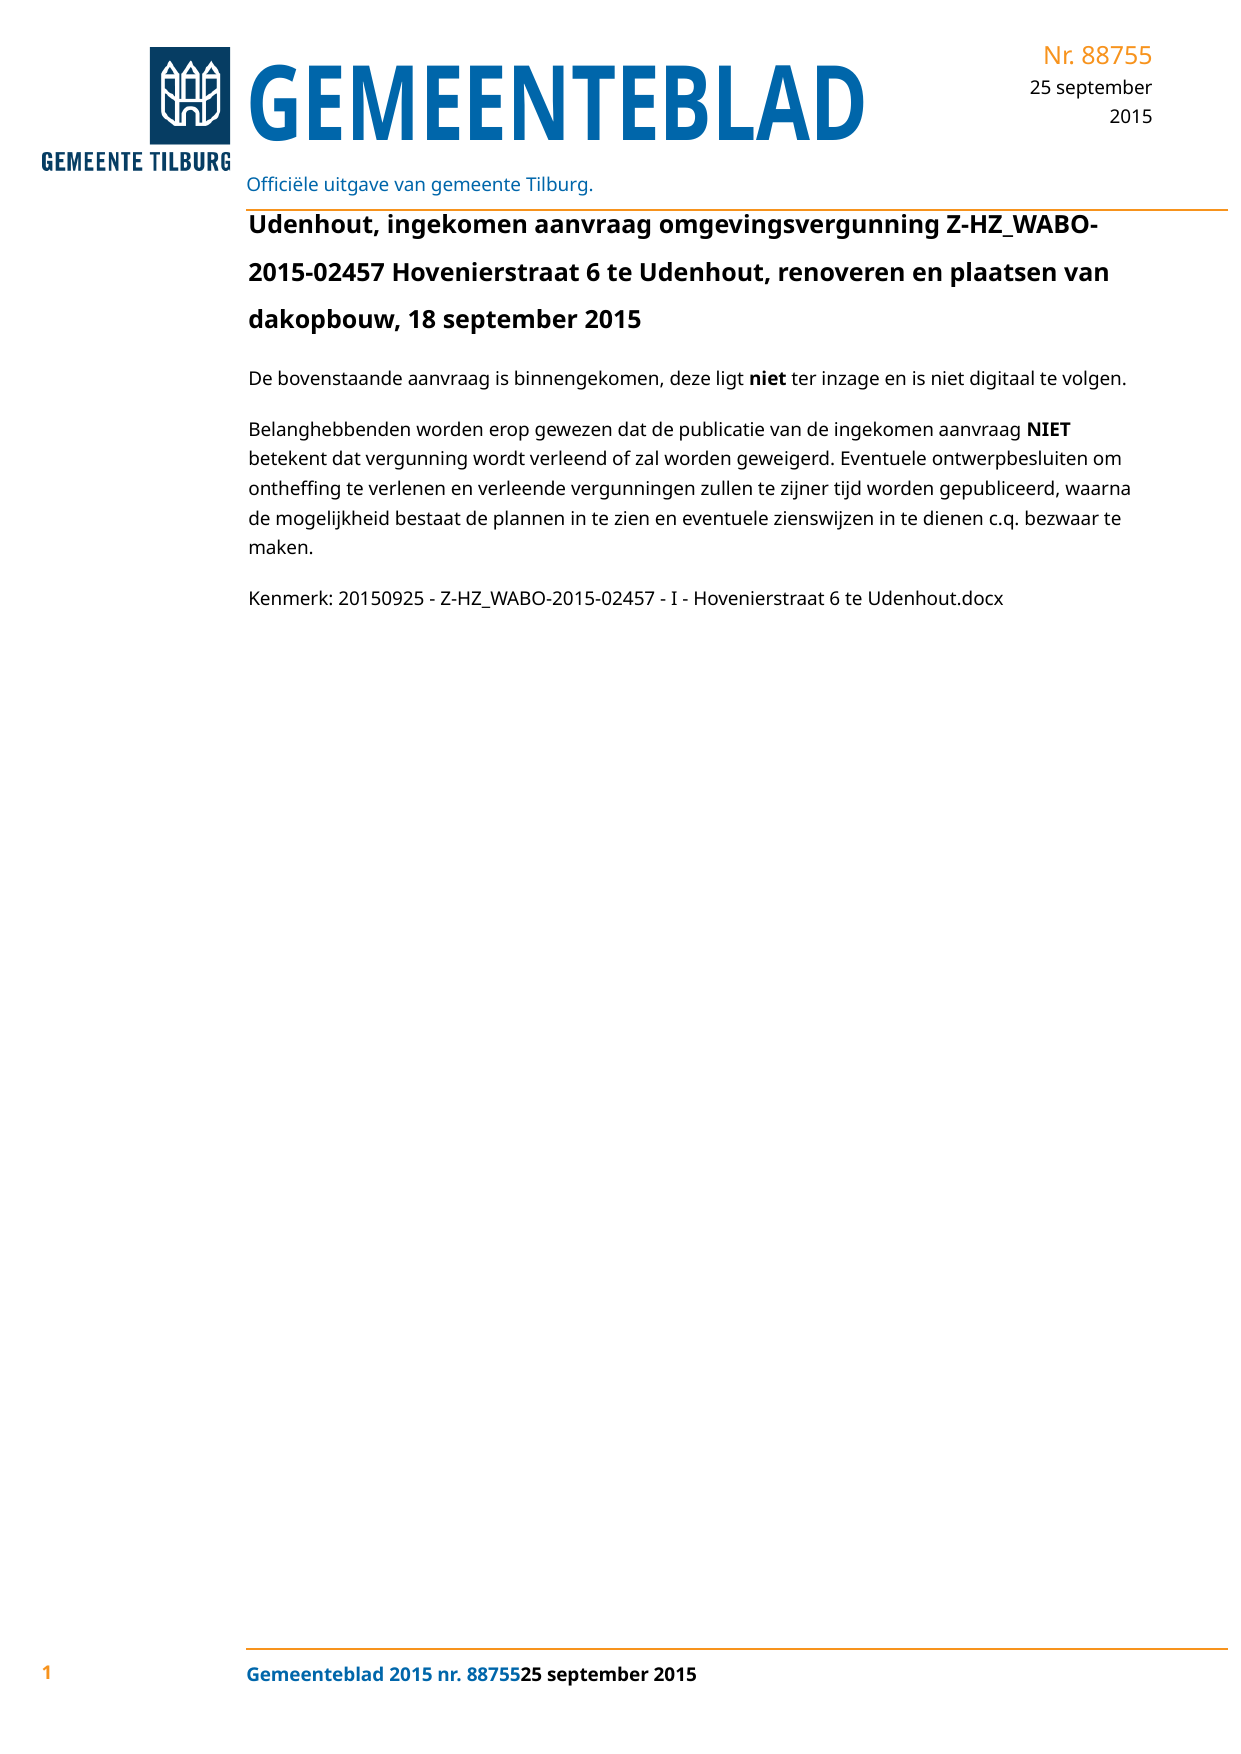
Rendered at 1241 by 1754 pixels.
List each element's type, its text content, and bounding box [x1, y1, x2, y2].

picture [41, 47, 231, 172]
text Kenmerk: 20150925 - Z-HZ_WABO-2015-02457 - I - Hovenierstraat 6 te Udenhout.docx [248, 585, 1152, 610]
text De bovenstaande aanvraag is binnengekomen, deze ligt niet ter inzage en is niet digitaal te volgen. [248, 366, 1152, 391]
text Belanghebbenden worden erop gewezen dat de publicatie van de ingekomen aanvraag NIET betekent dat vergunning wordt verleend of zal worden geweigerd. Eventuele ontwerpbesluiten om ontheffing te verlenen en verleende vergunningen zullen te zijner tijd worden gepubliceerd, waarna de mogelijkheid bestaat de plannen in te zien en eventuele zienswijzen in te dienen c.q. bezwaar te maken. [248, 416, 1152, 560]
text Udenhout, ingekomen aanvraag omgevingsvergunning Z-HZ_WABO-2015-02457 Hovenierstraat 6 te Udenhout, renoveren en plaatsen van dakopbouw, 18 september 2015 [248, 211, 1152, 336]
